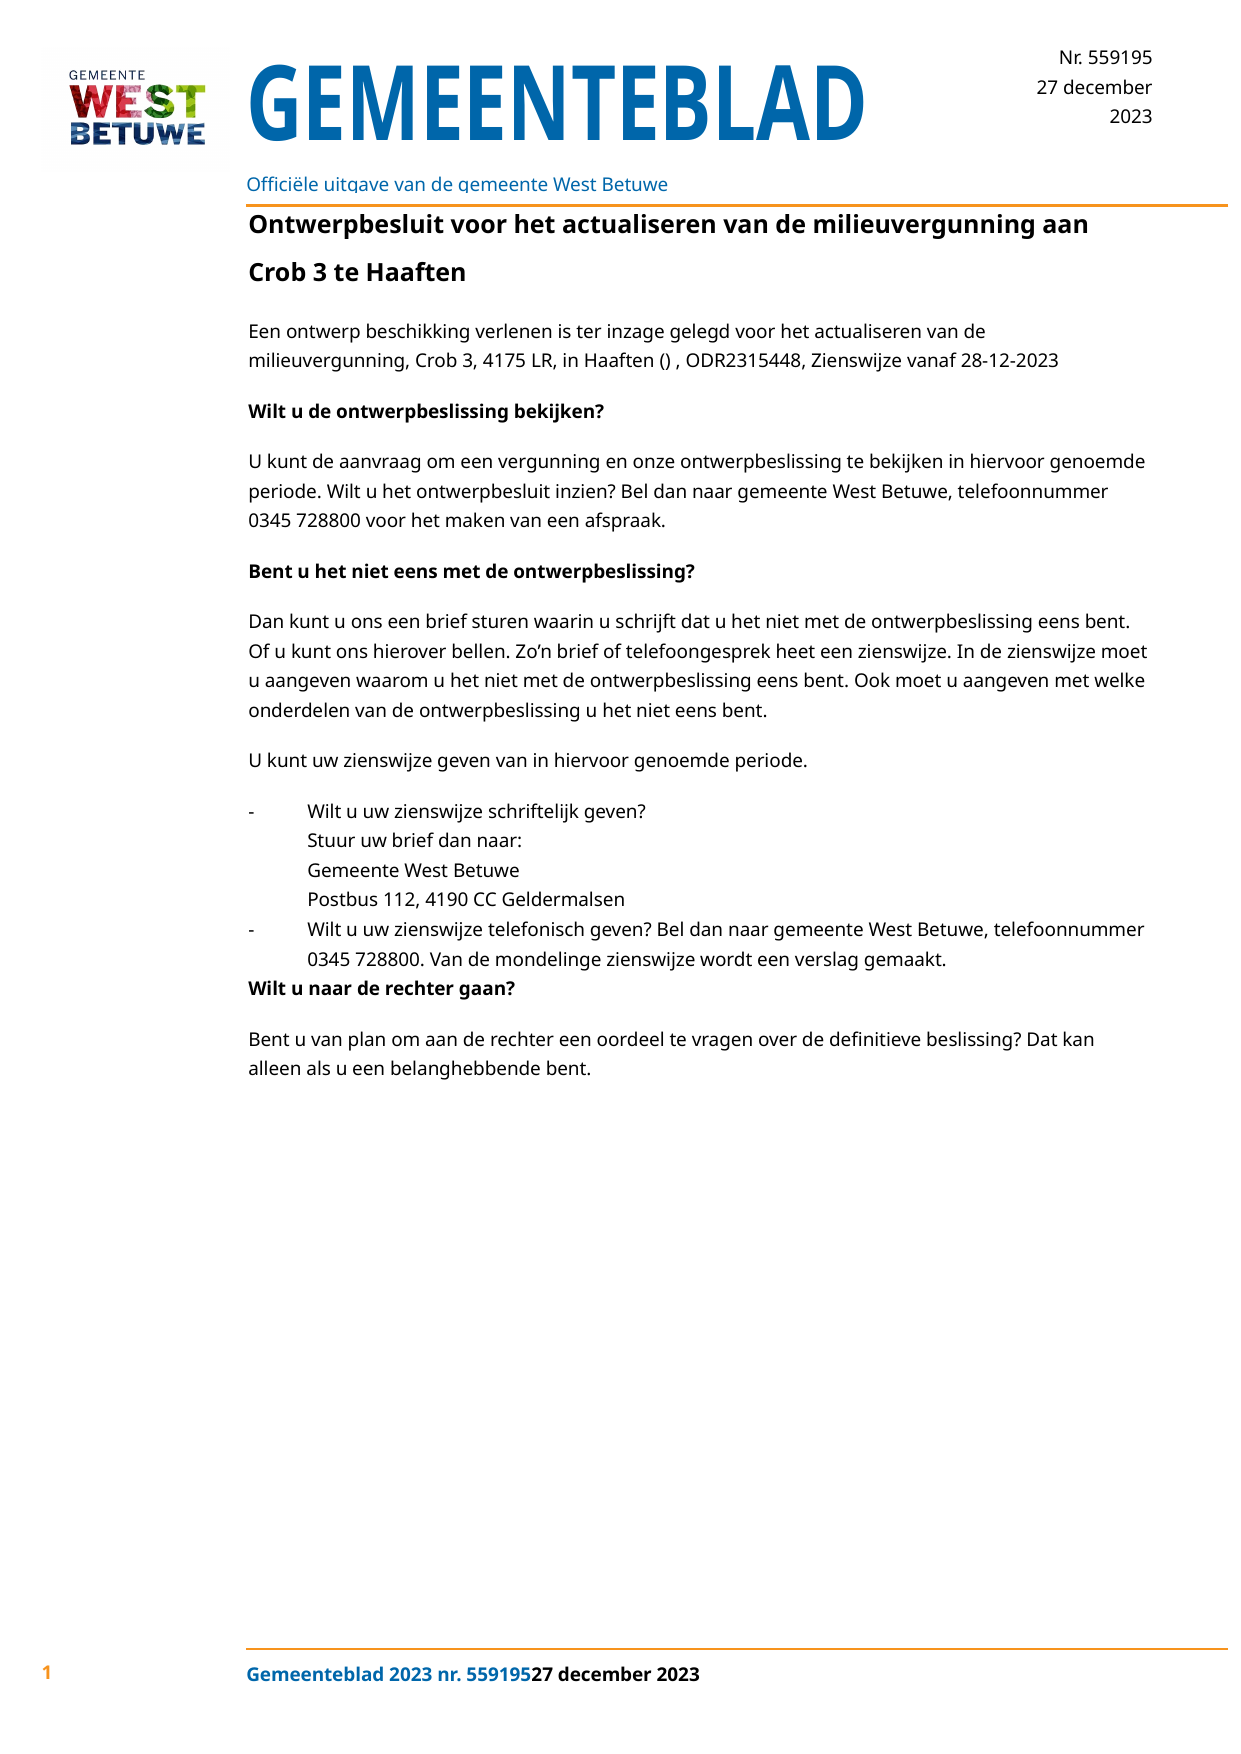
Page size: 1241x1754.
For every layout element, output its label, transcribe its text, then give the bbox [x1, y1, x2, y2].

text Dan kunt u ons een brief sturen waarin u schrijft dat u het niet met de ontwerpbeslissing eens bent. Of u kunt ons hierover bellen. Zo’n brief of telefoongesprek heet een zienswijze. In de zienswijze moet u aangeven waarom u het niet met de ontwerpbeslissing eens bent. Ook moet u aangeven met welke onderdelen van de ontwerpbeslissing u het niet eens bent. [248, 608, 1152, 723]
picture [41, 47, 231, 172]
text Wilt u naar de rechter gaan? [248, 975, 1152, 1001]
list Stuur uw brief dan naar: [248, 827, 1152, 853]
list Postbus 112, 4190 CC Geldermalsen [248, 887, 1152, 912]
text U kunt de aanvraag om een vergunning en onze ontwerpbeslissing te bekijken in hiervoor genoemde periode. Wilt u het ontwerpbesluit inzien? Bel dan naar gemeente West Betuwe, telefoonnummer 0345 728800 voor het maken van een afspraak. [248, 448, 1152, 533]
text Bent u van plan om aan de rechter een oordeel te vragen over de definitieve beslissing? Dat kan alleen als u een belanghebbende bent. [248, 1026, 1152, 1081]
text Ontwerpbesluit voor het actualiseren van de milieuvergunning aan Crob 3 te Haaften [248, 207, 1152, 288]
list Gemeente West Betuwe [248, 857, 1152, 883]
text U kunt uw zienswijze geven van in hiervoor genoemde periode. [248, 747, 1152, 773]
list Wilt u uw zienswijze telefonisch geven? Bel dan naar gemeente West Betuwe, telefoonnummer 0345 728800. Van de mondelinge zienswijze wordt een verslag gemaakt. [248, 916, 1152, 972]
list Wilt u uw zienswijze schriftelijk geven? [248, 798, 1152, 824]
text Wilt u de ontwerpbeslissing bekijken? [248, 398, 1152, 424]
text Bent u het niet eens met de ontwerpbeslissing? [248, 558, 1152, 584]
text Een ontwerp beschikking verlenen is ter inzage gelegd voor het actualiseren van de milieuvergunning, Crob 3, 4175 LR, in Haaften () , ODR2315448, Zienswijze vanaf 28-12-2023 [248, 318, 1152, 373]
